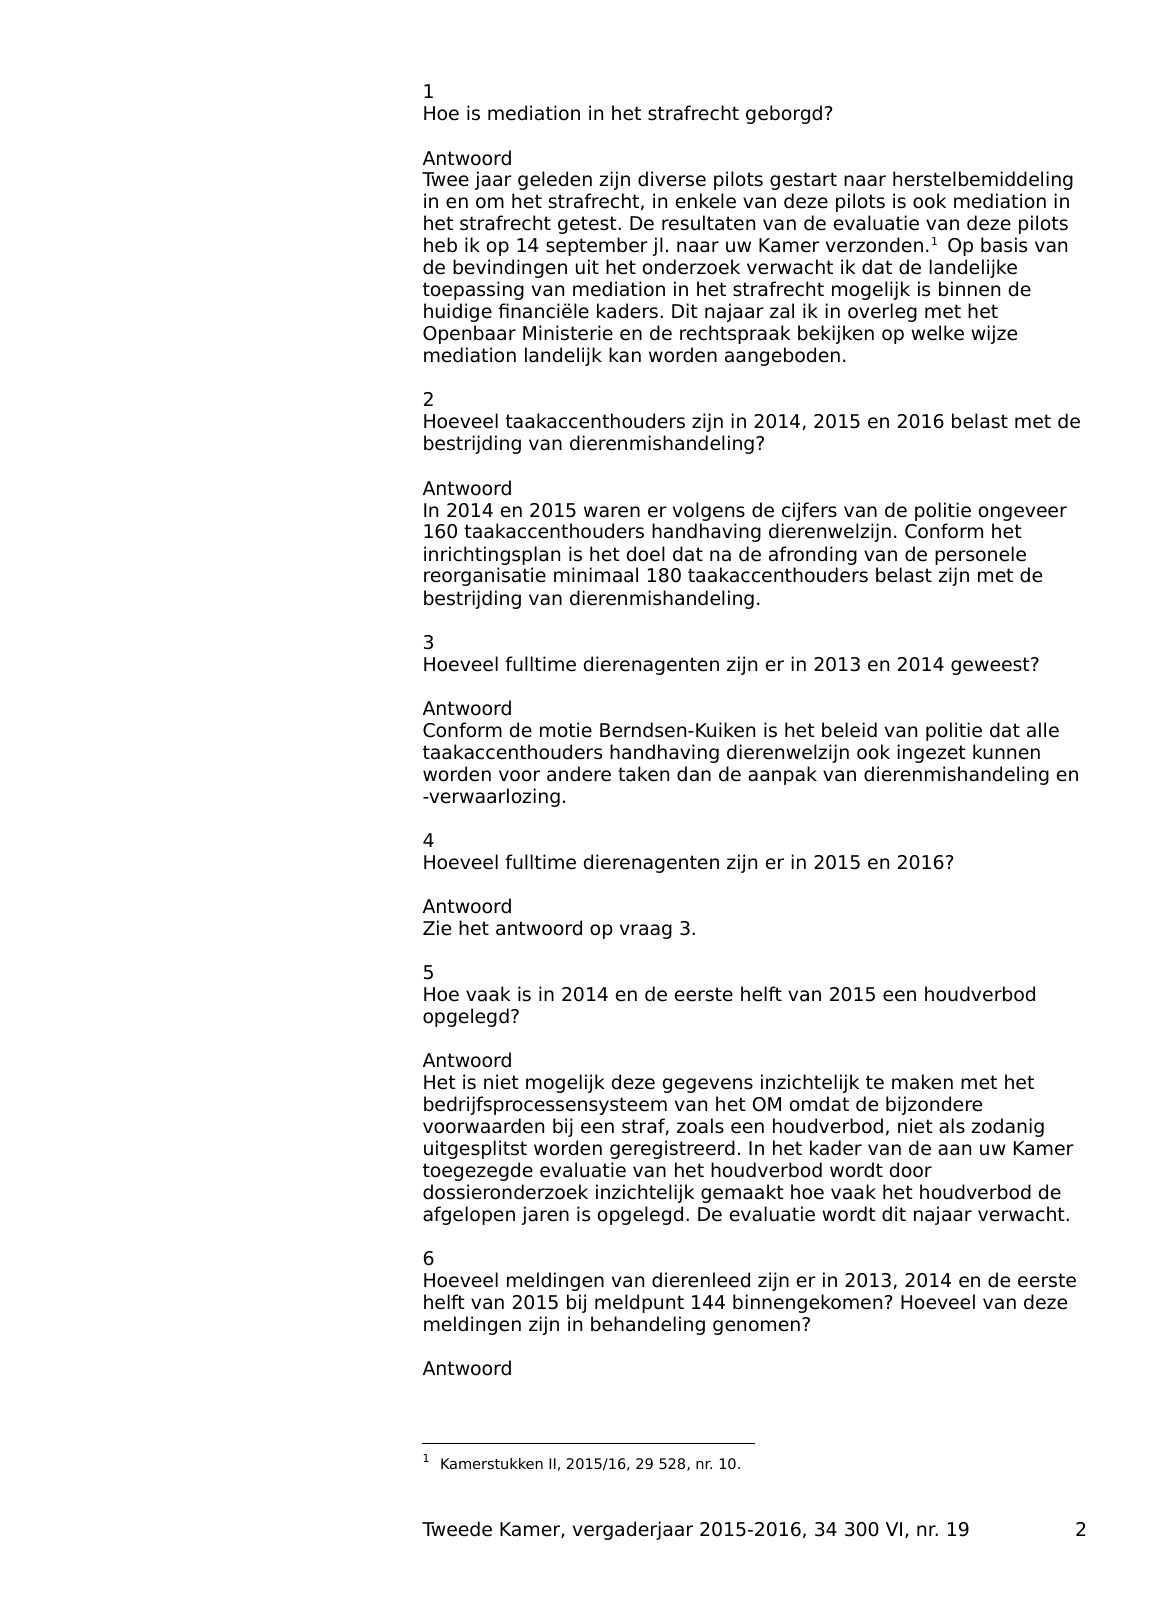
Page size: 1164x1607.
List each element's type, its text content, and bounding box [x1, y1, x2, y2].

text Conform de motie Berndsen-Kuiken is het beleid van politie dat alle taakaccenthouders handhaving dierenwelzijn ook ingezet kunnen worden voor andere taken dan de aanpak van dierenmishandeling en -verwaarlozing. [422, 720, 1087, 808]
text Hoe vaak is in 2014 en de eerste helft van 2015 een houdverbod opgelegd? [422, 984, 1087, 1028]
text Antwoord [422, 147, 1087, 169]
text Antwoord [422, 1050, 1087, 1072]
text 5 [422, 962, 1087, 984]
text In 2014 en 2015 waren er volgens de cijfers van de politie ongeveer 160 taakaccenthouders handhaving dierenwelzijn. Conform het inrichtingsplan is het doel dat na de afronding van de personele reorganisatie minimaal 180 taakaccenthouders belast zijn met de bestrijding van dierenmishandeling. [422, 499, 1087, 609]
text Kamerstukken II, 2015/16, 29 528, nr. 10. [422, 1452, 1087, 1474]
text Antwoord [422, 1358, 1087, 1380]
text Het is niet mogelijk deze gegevens inzichtelijk te maken met het bedrijfsprocessensysteem van het OM omdat de bijzondere voorwaarden bij een straf, zoals een houdverbod, niet als zodanig uitgesplitst worden geregistreerd. In het kader van de aan uw Kamer toegezegde evaluatie van het houdverbod wordt door dossieronderzoek inzichtelijk gemaakt hoe vaak het houdverbod de afgelopen jaren is opgelegd. De evaluatie wordt dit najaar verwacht. [422, 1072, 1087, 1226]
text Antwoord [422, 698, 1087, 720]
text Antwoord [422, 896, 1087, 918]
text 1 [422, 81, 1087, 103]
text Hoeveel taakaccenthouders zijn in 2014, 2015 en 2016 belast met de bestrijding van dierenmishandeling? [422, 411, 1087, 455]
text Hoe is mediation in het strafrecht geborgd? [422, 103, 1087, 125]
text Twee jaar geleden zijn diverse pilots gestart naar herstelbemiddeling in en om het strafrecht, in enkele van deze pilots is ook mediation in het strafrecht getest. De resultaten van de evaluatie van deze pilots heb ik op 14 september jl. naar uw Kamer verzonden. Op basis van de bevindingen uit het onderzoek verwacht ik dat de landelijke toepassing van mediation in het strafrecht mogelijk is binnen de huidige financiële kaders. Dit najaar zal ik in overleg met het Openbaar Ministerie en de rechtspraak bekijken op welke wijze mediation landelijk kan worden aangeboden. [422, 169, 1087, 367]
text Antwoord [422, 477, 1087, 499]
text Hoeveel fulltime dierenagenten zijn er in 2013 en 2014 geweest? [422, 653, 1087, 676]
text 4 [422, 830, 1087, 852]
text 2 [422, 389, 1087, 411]
text Hoeveel fulltime dierenagenten zijn er in 2015 en 2016? [422, 852, 1087, 874]
text 3 [422, 632, 1087, 653]
text 6 [422, 1248, 1087, 1270]
text Zie het antwoord op vraag 3. [422, 918, 1087, 940]
text Hoeveel meldingen van dierenleed zijn er in 2013, 2014 en de eerste helft van 2015 bij meldpunt 144 binnengekomen? Hoeveel van deze meldingen zijn in behandeling genomen? [422, 1270, 1087, 1336]
